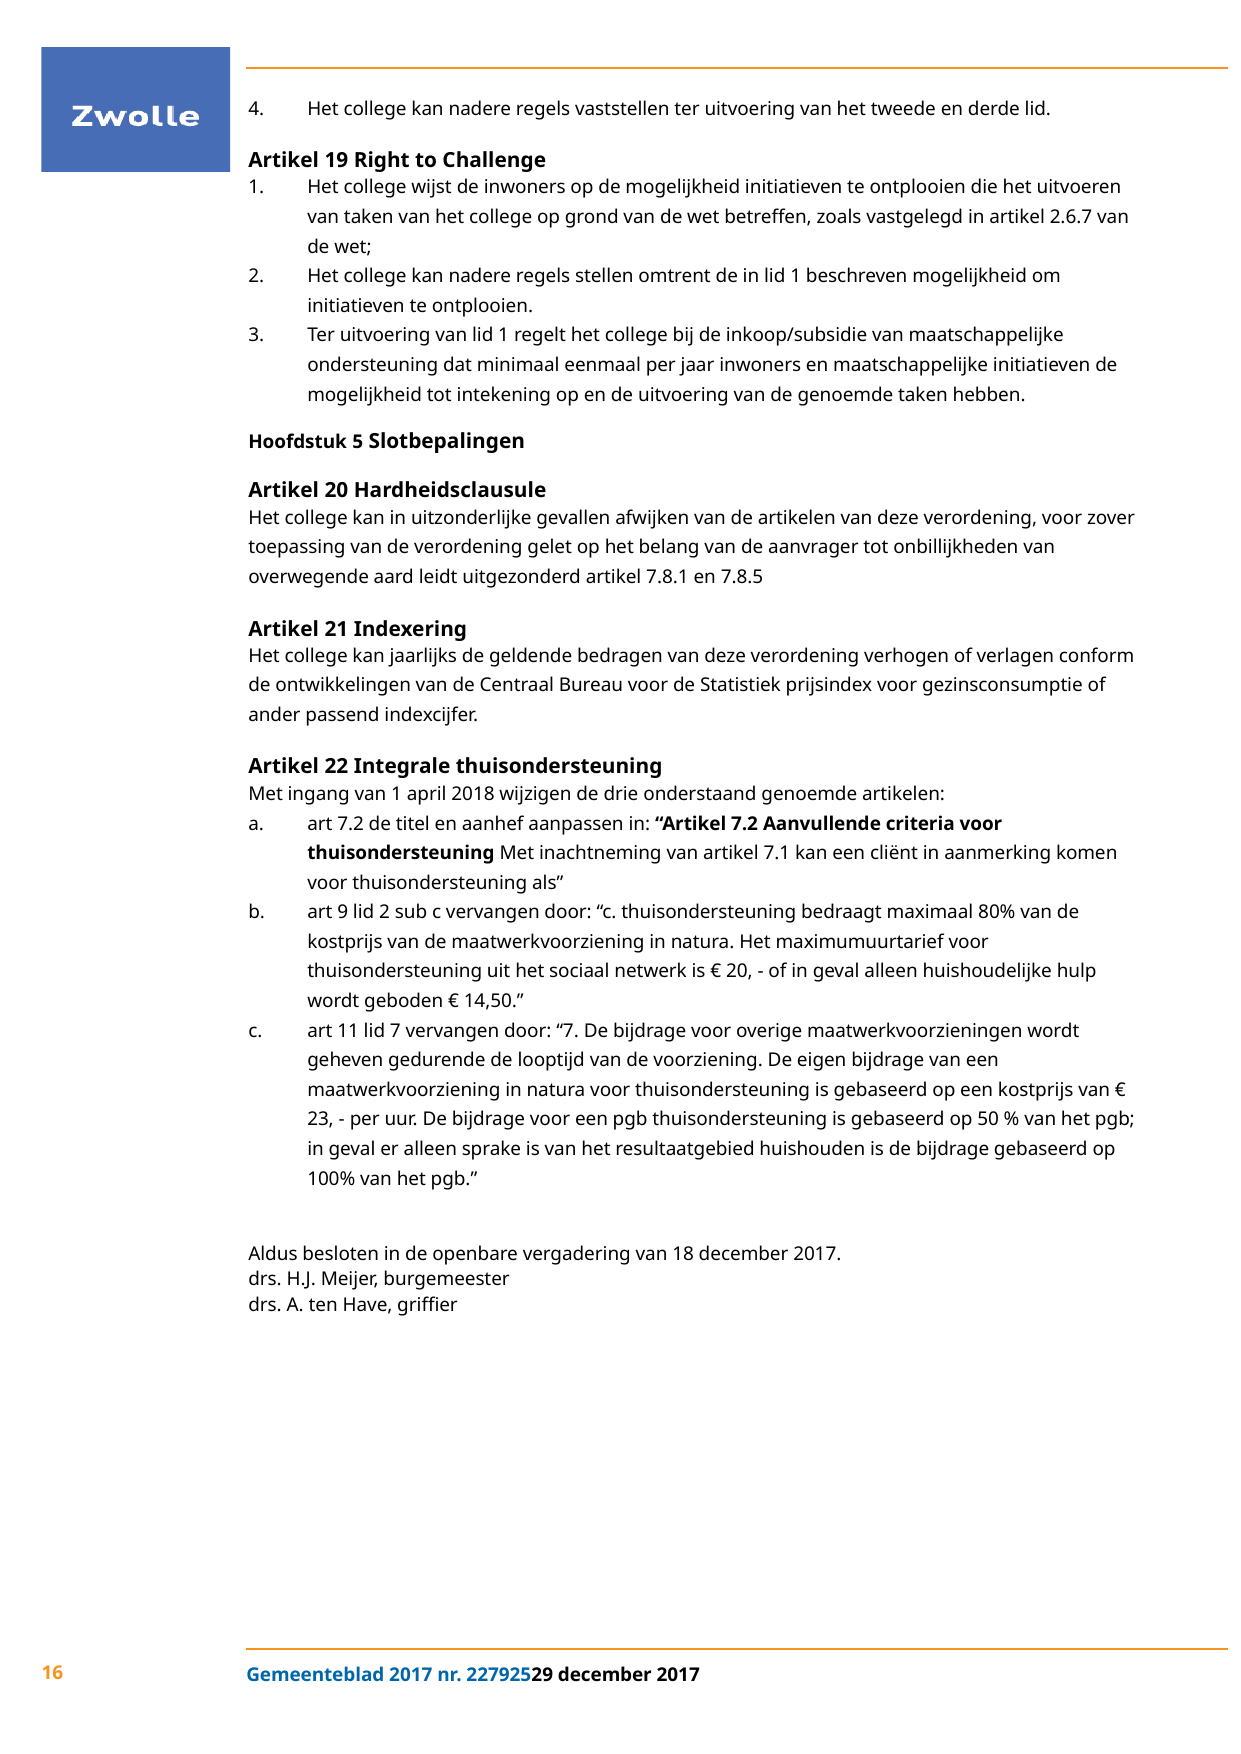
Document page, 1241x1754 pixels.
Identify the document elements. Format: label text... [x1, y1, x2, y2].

text drs. H.J. Meijer, burgemeester [248, 1266, 1152, 1291]
list art 11 lid 7 vervangen door: “7. De bijdrage voor overige maatwerkvoorzieningen wordt geheven gedurende de looptijd van de voorziening. De eigen bijdrage van een maatwerkvoorziening in natura voor thuisondersteuning is gebaseerd op een kostprijs van € 23, - per uur. De bijdrage voor een pgb thuisondersteuning is gebaseerd op 50 % van het pgb; in geval er alleen sprake is van het resultaatgebied huishouden is de bijdrage gebaseerd op 100% van het pgb.” [248, 1017, 1152, 1190]
list Het college kan nadere regels vaststellen ter uitvoering van het tweede en derde lid. [248, 95, 1152, 121]
text Artikel 19 Right to Challenge [248, 145, 1152, 174]
text Aldus besloten in de openbare vergadering van 18 december 2017. [248, 1240, 1152, 1266]
text Artikel 20 Hardheidsclausule [248, 476, 1152, 504]
text Met ingang van 1 april 2018 wijzigen de drie onderstaand genoemde artikelen: [248, 780, 1152, 806]
list Ter uitvoering van lid 1 regelt het college bij de inkoop/subsidie van maatschappelijke ondersteuning dat minimaal eenmaal per jaar inwoners en maatschappelijke initiatieven de mogelijkheid tot intekening op en de uitvoering van de genoemde taken hebben. [248, 322, 1152, 406]
text Hoofdstuk 5 Slotbepalingen [248, 426, 1152, 455]
list Het college wijst de inwoners op de mogelijkheid initiatieven te ontplooien die het uitvoeren van taken van het college op grond van de wet betreffen, zoals vastgelegd in artikel 2.6.7 van de wet; [248, 174, 1152, 258]
list art 9 lid 2 sub c vervangen door: “c. thuisondersteuning bedraagt maximaal 80% van de kostprijs van de maatwerkvoorziening in natura. Het maximumuurtarief voor thuisondersteuning uit het sociaal netwerk is € 20, - of in geval alleen huishoudelijke hulp wordt geboden € 14,50.” [248, 898, 1152, 1013]
text drs. A. ten Have, griffier [248, 1291, 1152, 1317]
picture [41, 47, 231, 172]
text Het college kan jaarlijks de geldende bedragen van deze verordening verhogen of verlagen conform de ontwikkelingen van de Centraal Bureau voor de Statistiek prijsindex voor gezinsconsumptie of ander passend indexcijfer. [248, 642, 1152, 727]
list art 7.2 de titel en aanhef aanpassen in: “Artikel 7.2 Aanvullende criteria voor thuisondersteuning Met inachtneming van artikel 7.1 kan een cliënt in aanmerking komen voor thuisondersteuning als” [248, 810, 1152, 894]
text Artikel 22 Integrale thuisondersteuning [248, 752, 1152, 780]
list Het college kan nadere regels stellen omtrent de in lid 1 beschreven mogelijkheid om initiatieven te ontplooien. [248, 262, 1152, 318]
text Het college kan in uitzonderlijke gevallen afwijken van de artikelen van deze verordening, voor zover toepassing van de verordening gelet op het belang van de aanvrager tot onbillijkheden van overwegende aard leidt uitgezonderd artikel 7.8.1 en 7.8.5 [248, 504, 1152, 589]
text Artikel 21 Indexering [248, 614, 1152, 642]
